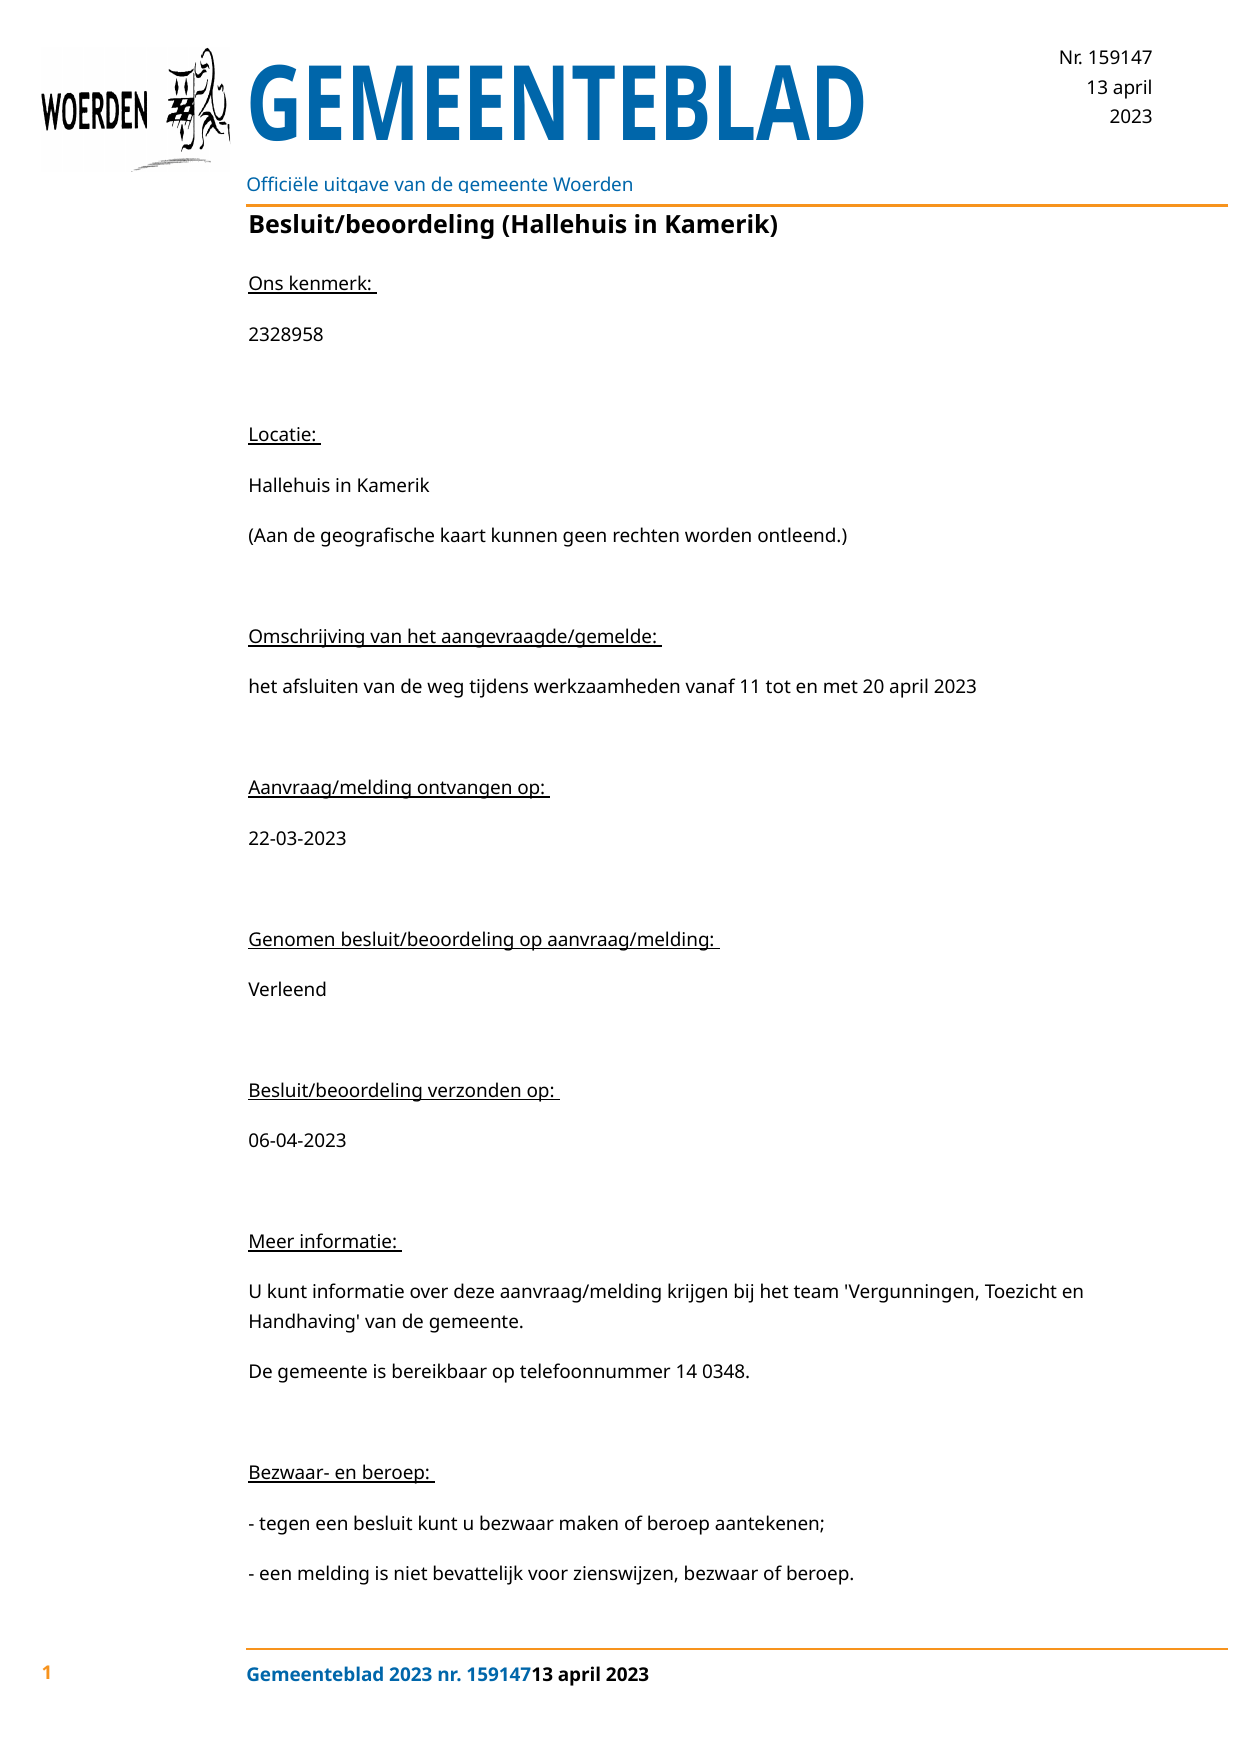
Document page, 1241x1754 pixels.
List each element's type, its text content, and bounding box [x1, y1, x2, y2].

text 2328958 [248, 321, 1152, 346]
text Genomen besluit/beoordeling op aanvraag/melding: [248, 926, 1152, 951]
text - tegen een besluit kunt u bezwaar maken of beroep aantekenen; [248, 1510, 1152, 1536]
picture [41, 47, 231, 172]
text Locatie: [248, 422, 1152, 447]
text De gemeente is bereikbaar op telefoonnummer 14 0348. [248, 1359, 1152, 1384]
text U kunt informatie over deze aanvraag/melding krijgen bij het team 'Vergunningen, Toezicht en Handhaving' van de gemeente. [248, 1279, 1152, 1334]
text 06-04-2023 [248, 1127, 1152, 1153]
text (Aan de geografische kaart kunnen geen rechten worden ontleend.) [248, 522, 1152, 548]
text Bezwaar- en beroep: [248, 1459, 1152, 1485]
text Besluit/beoordeling (Hallehuis in Kamerik) [248, 207, 1152, 241]
text Besluit/beoordeling verzonden op: [248, 1077, 1152, 1103]
text Meer informatie: [248, 1228, 1152, 1254]
text - een melding is niet bevattelijk voor zienswijzen, bezwaar of beroep. [248, 1560, 1152, 1586]
text Omschrijving van het aangevraagde/gemelde: [248, 623, 1152, 649]
text Ons kenmerk: [248, 270, 1152, 296]
text Hallehuis in Kamerik [248, 472, 1152, 498]
text Aanvraag/melding ontvangen op: [248, 774, 1152, 800]
text 22-03-2023 [248, 825, 1152, 851]
text Verleend [248, 976, 1152, 1002]
text het afsluiten van de weg tijdens werkzaamheden vanaf 11 tot en met 20 april 2023 [248, 674, 1152, 699]
